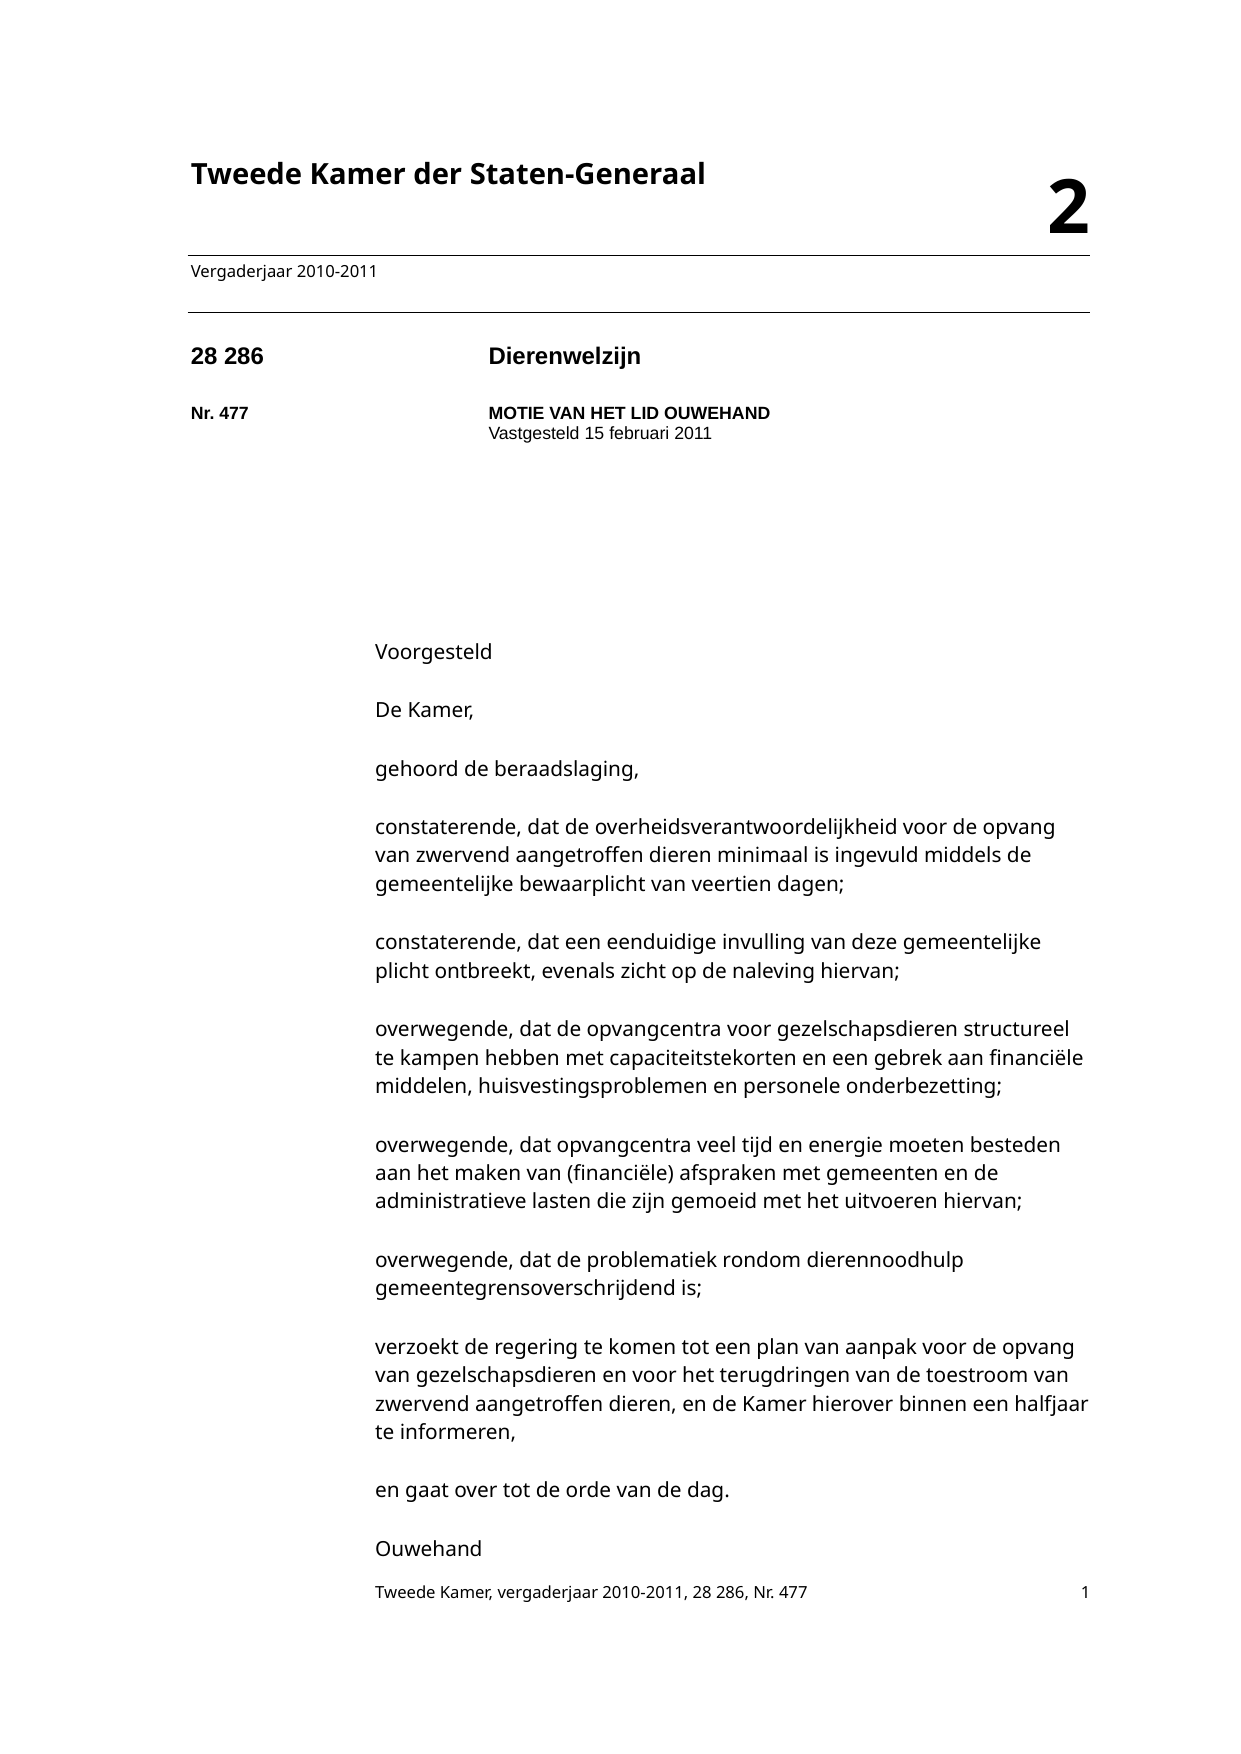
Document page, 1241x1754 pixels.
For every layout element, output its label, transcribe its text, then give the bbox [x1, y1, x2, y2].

table_cell Dierenwelzijn [485, 339, 1090, 399]
text overwegende, dat opvangcentra veel tijd en energie moeten besteden aan het maken van (financiële) afspraken met gemeenten en de administratieve lasten die zijn gemoeid met het uitvoeren hiervan; [375, 1130, 1090, 1215]
table_header 2 [910, 150, 1090, 255]
text en gaat over tot de orde van de dag. [375, 1476, 1090, 1504]
text De Kamer, [375, 695, 1090, 724]
text overwegende, dat de problematiek rondom dierennoodhulp gemeentegrensoverschrijdend is; [375, 1245, 1090, 1302]
text verzoekt de regering te komen tot een plan van aanpak voor de opvang van gezelschapsdieren en voor het terugdringen van de toestroom van zwervend aangetroffen dieren, en de Kamer hierover binnen een halfjaar te informeren, [375, 1332, 1090, 1446]
text Ouwehand [375, 1534, 1090, 1562]
table_cell [485, 256, 1090, 312]
table_cell [485, 313, 1090, 339]
table_cell MOTIE VAN HET LID OUWEHAND Vastgesteld 15 februari 2011 [485, 399, 1090, 518]
table_cell 28 286 [188, 339, 485, 399]
table_cell [188, 313, 485, 339]
text gehoord de beraadslaging, [375, 754, 1090, 782]
table_cell Vergaderjaar 2010-2011 [188, 256, 485, 312]
text constaterende, dat een eenduidige invulling van deze gemeentelijke plicht ontbreekt, evenals zicht op de naleving hiervan; [375, 927, 1090, 984]
table_header Tweede Kamer der Staten-Generaal [188, 150, 909, 255]
text Voorgesteld [375, 637, 1090, 665]
text overwegende, dat de opvangcentra voor gezelschapsdieren structureel te kampen hebben met capaciteitstekorten en een gebrek aan financiële middelen, huisvestingsproblemen en personele onderbezetting; [375, 1014, 1090, 1100]
table_cell Nr. 477 [188, 399, 485, 518]
text constaterende, dat de overheidsverantwoordelijkheid voor de opvang van zwervend aangetroffen dieren minimaal is ingevuld middels de gemeentelijke bewaarplicht van veertien dagen; [375, 812, 1090, 897]
